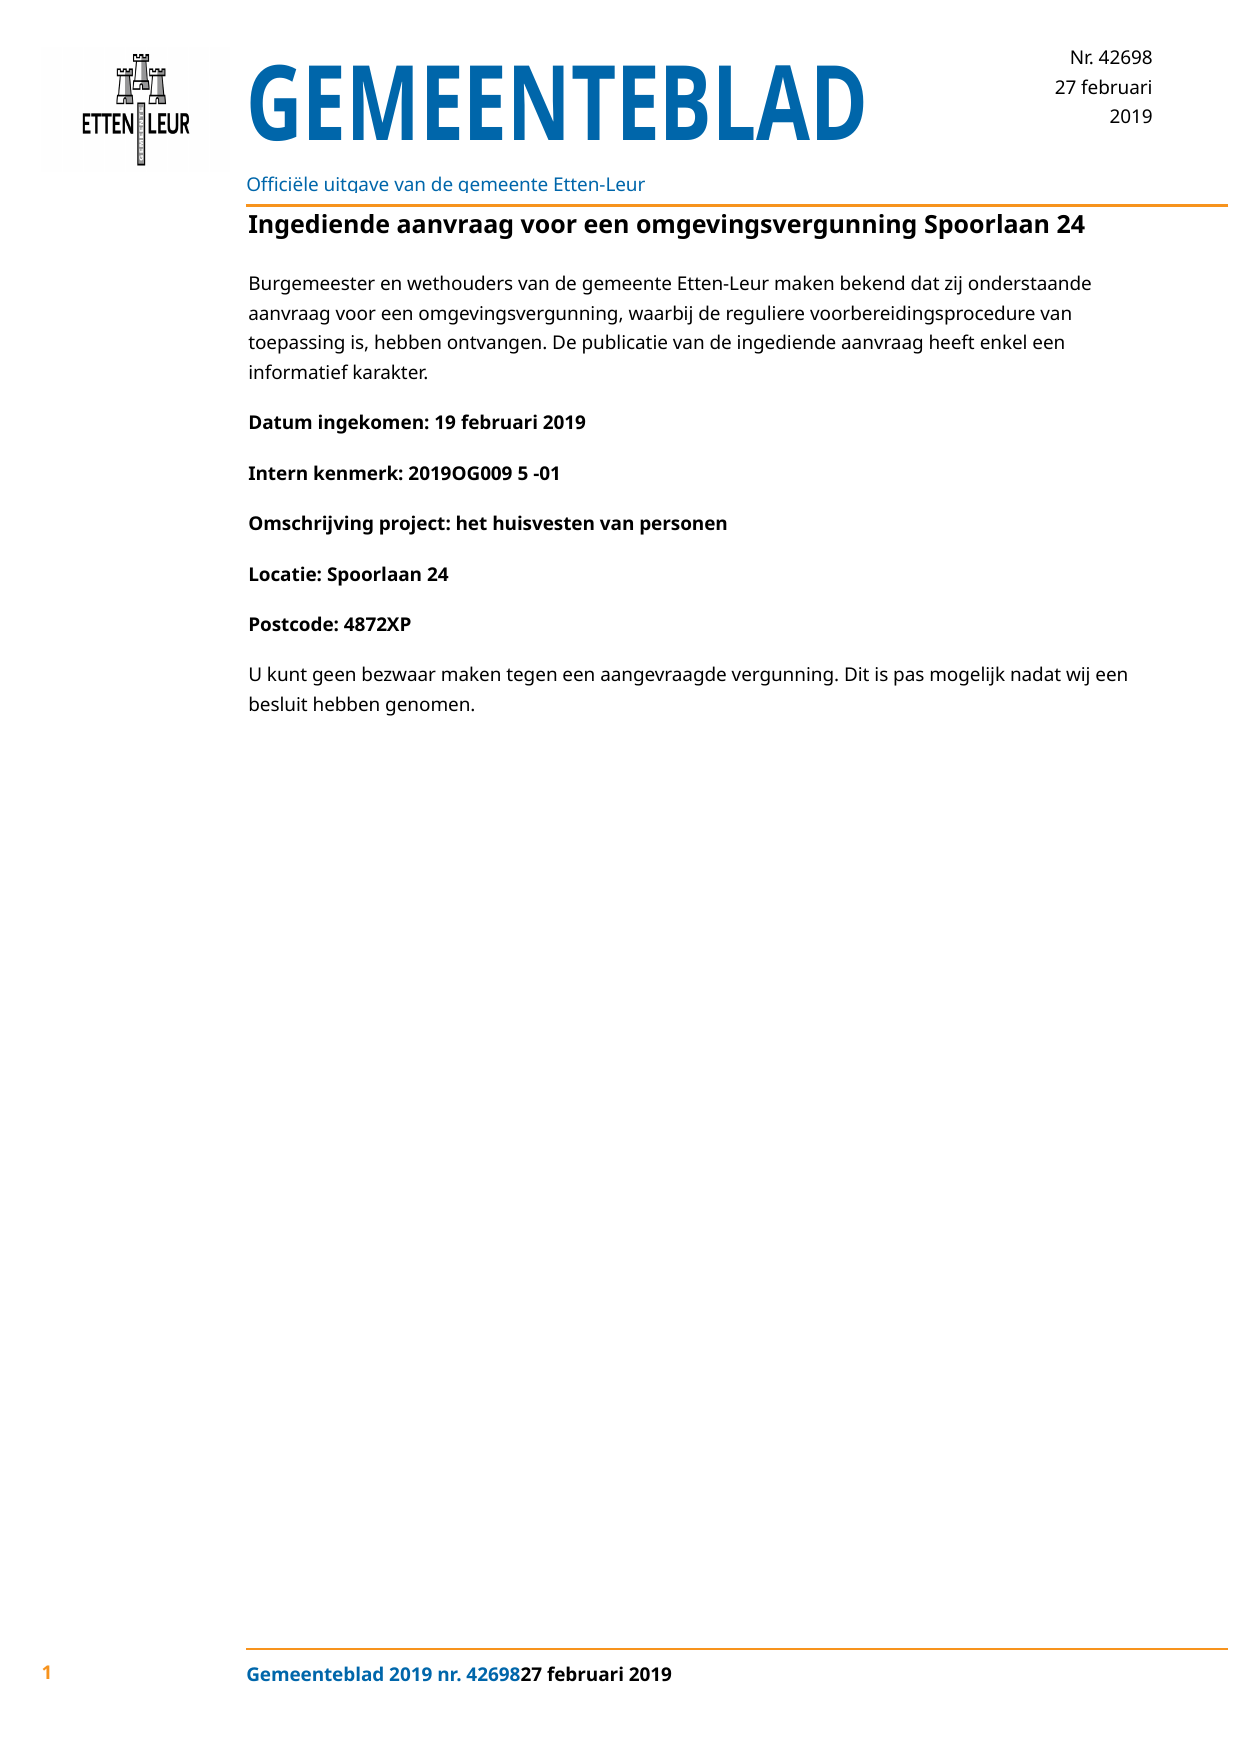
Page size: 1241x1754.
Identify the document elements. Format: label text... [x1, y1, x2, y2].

text Ingediende aanvraag voor een omgevingsvergunning Spoorlaan 24 [248, 207, 1152, 241]
text Datum ingekomen: 19 februari 2019 [248, 409, 1152, 435]
text Intern kenmerk: 2019OG009 5 -01 [248, 460, 1152, 486]
text Omschrijving project: het huisvesten van personen [248, 510, 1152, 536]
picture [41, 47, 231, 172]
text Burgemeester en wethouders van de gemeente Etten-Leur maken bekend dat zij onderstaande aanvraag voor een omgevingsvergunning, waarbij de reguliere voorbereidingsprocedure van toepassing is, hebben ontvangen. De publicatie van de ingediende aanvraag heeft enkel een informatief karakter. [248, 270, 1152, 385]
text Postcode: 4872XP [248, 611, 1152, 637]
text Locatie: Spoorlaan 24 [248, 561, 1152, 586]
text U kunt geen bezwaar maken tegen een aangevraagde vergunning. Dit is pas mogelijk nadat wij een besluit hebben genomen. [248, 662, 1152, 717]
